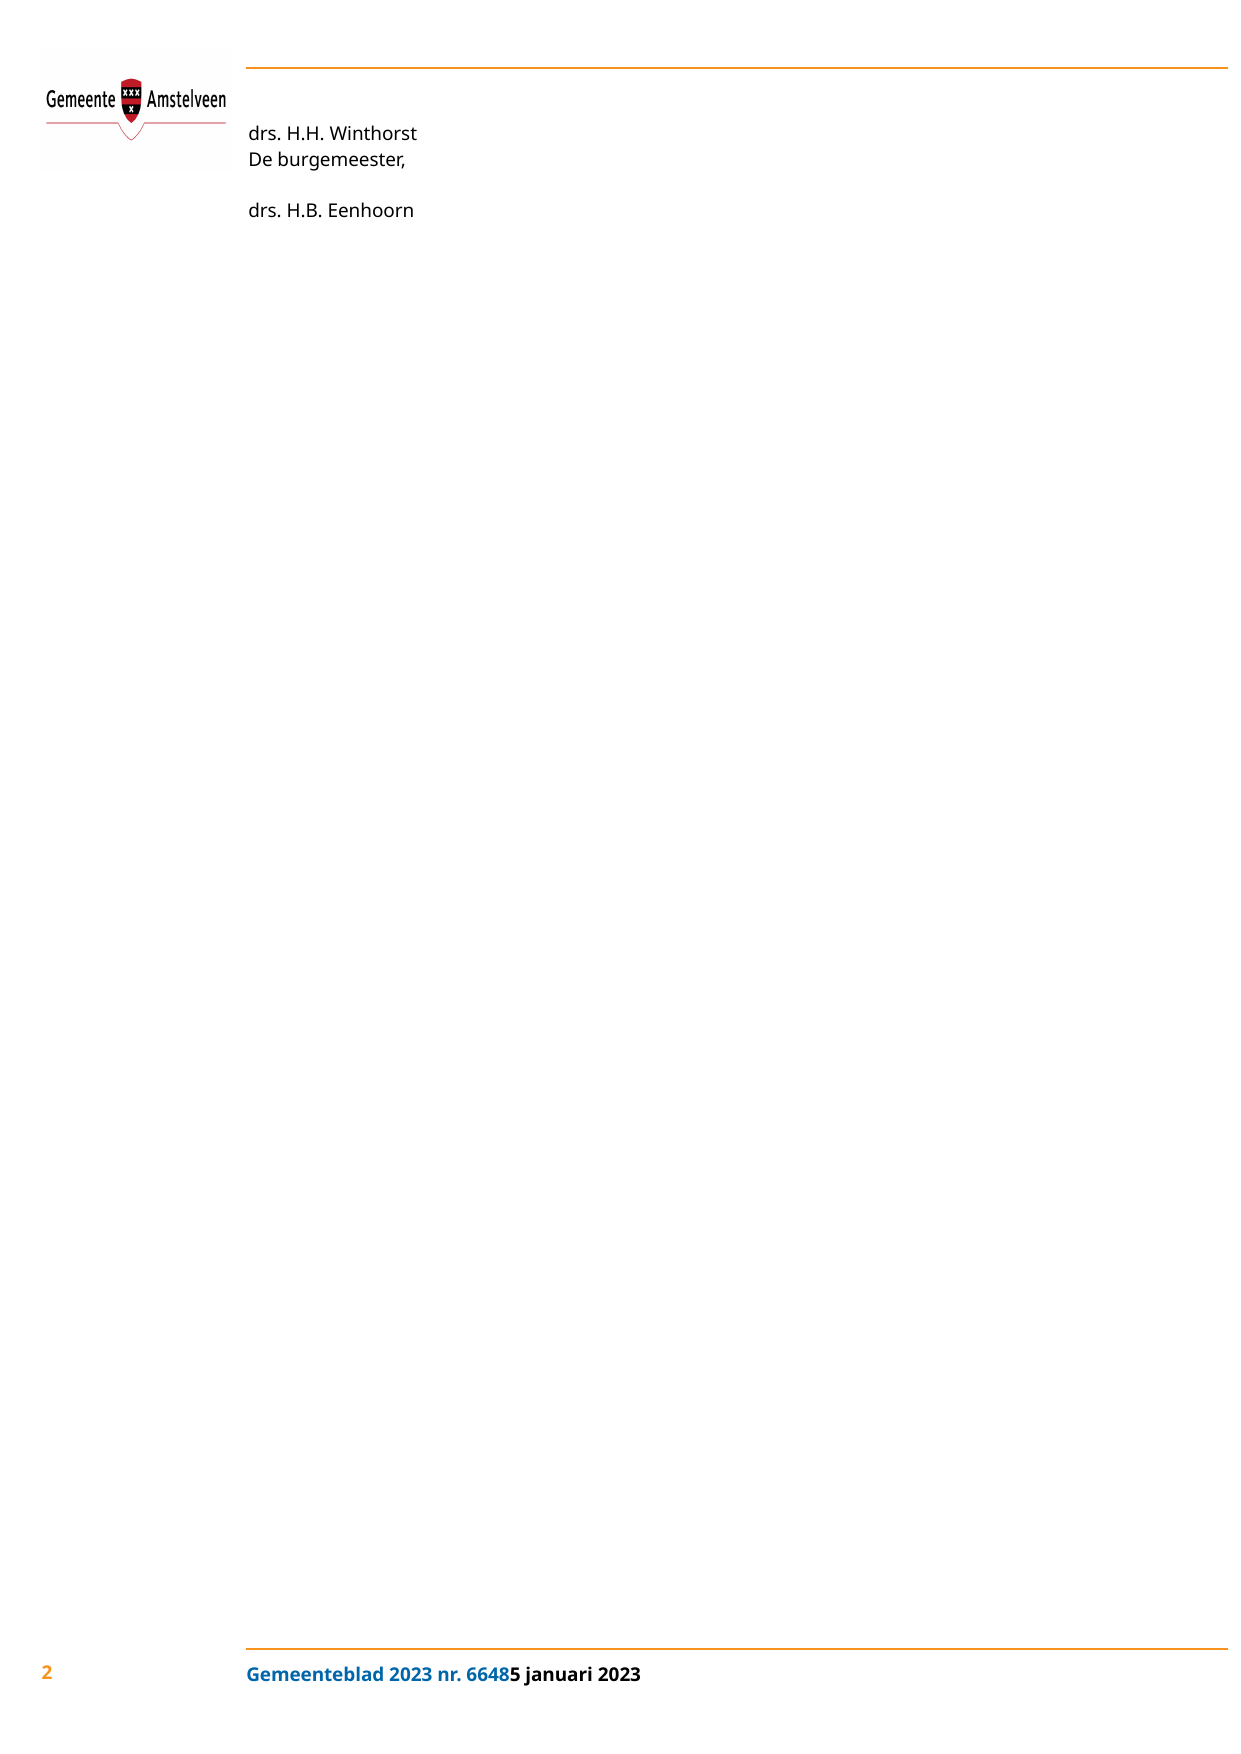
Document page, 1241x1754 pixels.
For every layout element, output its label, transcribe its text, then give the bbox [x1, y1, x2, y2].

text drs. H.H. Winthorst [248, 121, 1152, 146]
text drs. H.B. Eenhoorn [248, 198, 1152, 223]
picture [41, 47, 231, 172]
text De burgemeester, [248, 146, 1152, 172]
